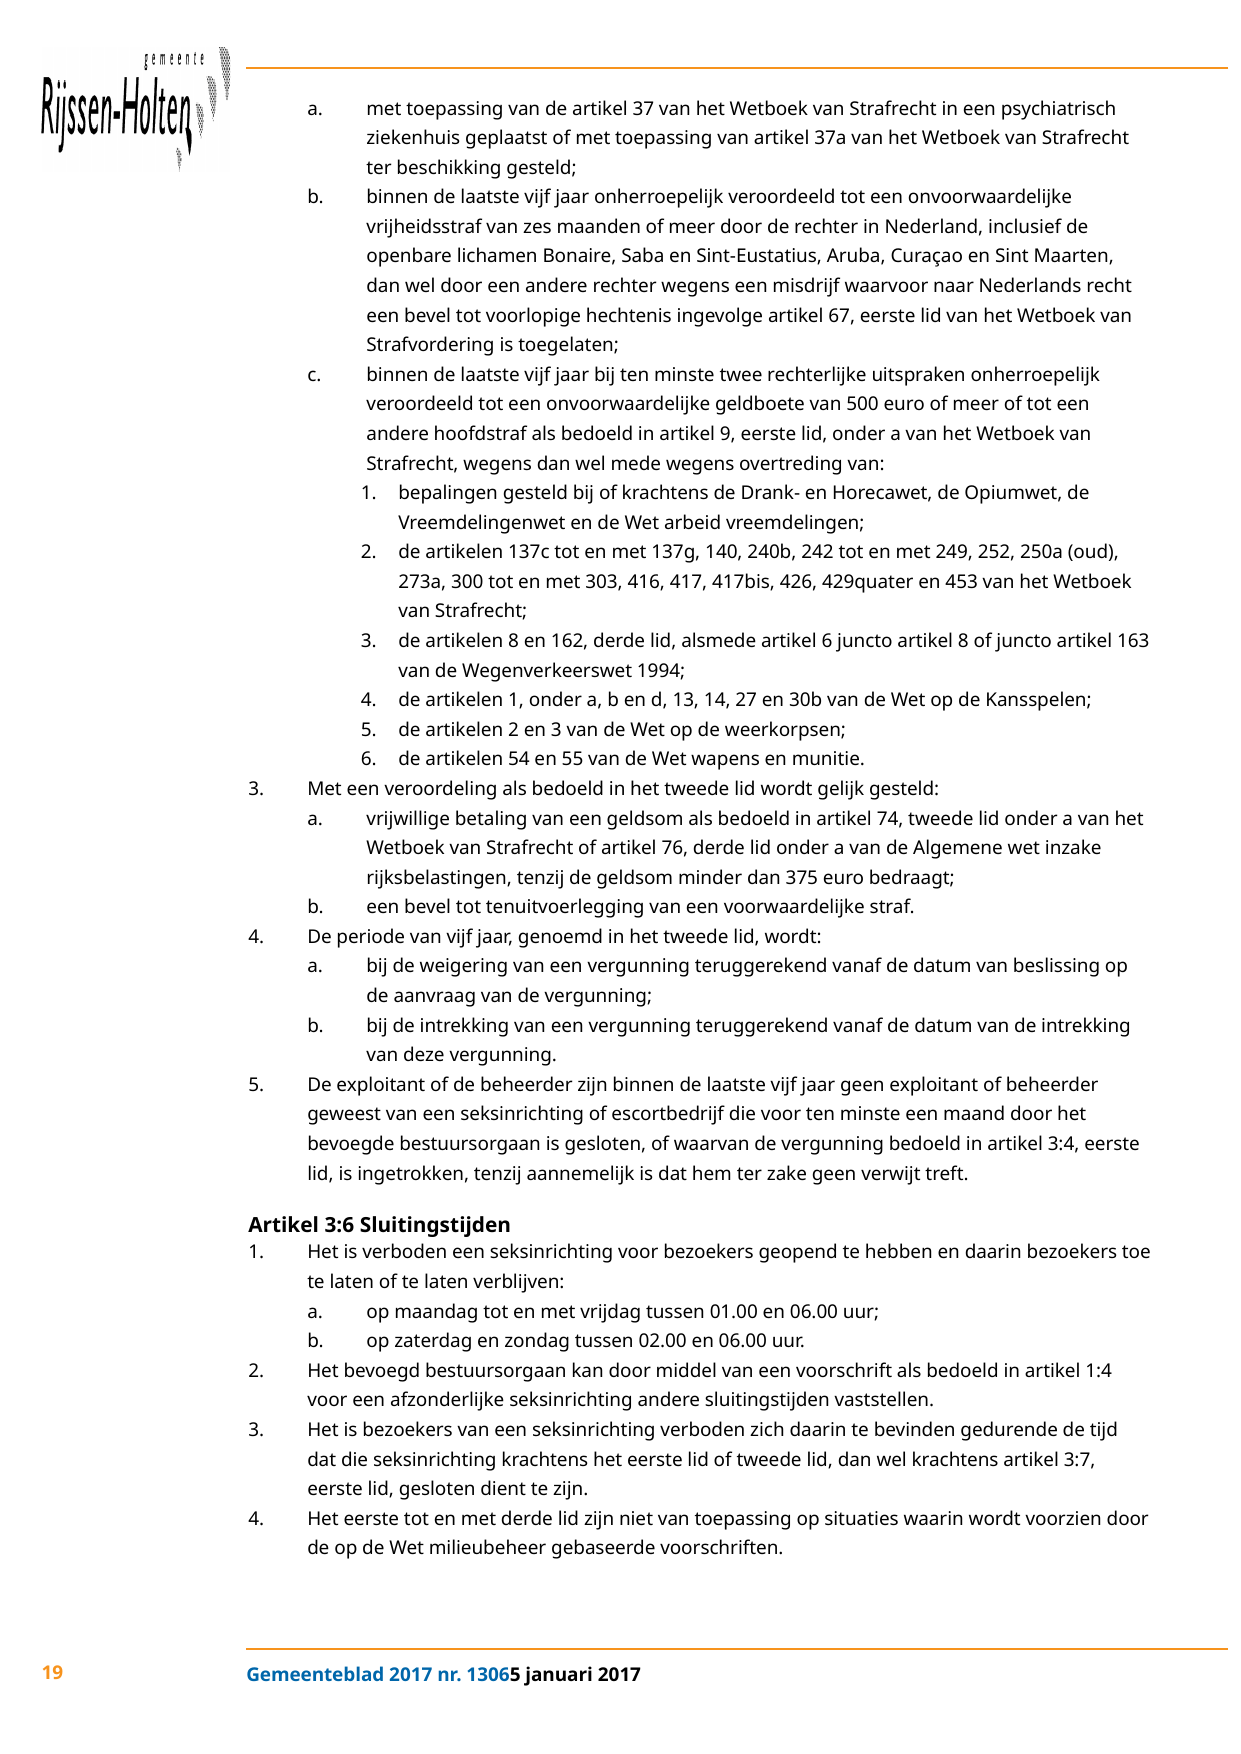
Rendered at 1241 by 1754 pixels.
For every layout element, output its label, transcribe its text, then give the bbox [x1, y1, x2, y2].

list de artikelen 137c tot en met 137g, 140, 240b, 242 tot en met 249, 252, 250a (oud), 273a, 300 tot en met 303, 416, 417, 417bis, 426, 429quater en 453 van het Wetboek van Strafrecht; [361, 538, 1152, 623]
text Artikel 3:6 Sluitingstijden [248, 1210, 1152, 1239]
list op maandag tot en met vrijdag tussen 01.00 en 06.00 uur; [307, 1298, 1152, 1323]
list De periode van vijf jaar, genoemd in het tweede lid, wordt: [248, 923, 1152, 949]
list de artikelen 54 en 55 van de Wet wapens en munitie. [361, 746, 1152, 771]
list Het bevoegd bestuursorgaan kan door middel van een voorschrift als bedoeld in artikel 1:4 voor een afzonderlijke seksinrichting andere sluitingstijden vaststellen. [248, 1357, 1152, 1412]
list de artikelen 1, onder a, b en d, 13, 14, 27 en 30b van de Wet op de Kansspelen; [361, 686, 1152, 712]
list een bevel tot tenuitvoerlegging van een voorwaardelijke straf. [307, 893, 1152, 919]
list bij de intrekking van een vergunning teruggerekend vanaf de datum van de intrekking van deze vergunning. [307, 1012, 1152, 1067]
list binnen de laatste vijf jaar bij ten minste twee rechterlijke uitspraken onherroepelijk veroordeeld tot een onvoorwaardelijke geldboete van 500 euro of meer of tot een andere hoofdstraf als bedoeld in artikel 9, eerste lid, onder a van het Wetboek van Strafrecht, wegens dan wel mede wegens overtreding van: [307, 361, 1152, 476]
list de artikelen 2 en 3 van de Wet op de weerkorpsen; [361, 716, 1152, 742]
list de artikelen 8 en 162, derde lid, alsmede artikel 6 juncto artikel 8 of juncto artikel 163 van de Wegenverkeerswet 1994; [361, 627, 1152, 683]
picture [41, 47, 231, 172]
list binnen de laatste vijf jaar onherroepelijk veroordeeld tot een onvoorwaardelijke vrijheidsstraf van zes maanden of meer door de rechter in Nederland, inclusief de openbare lichamen Bonaire, Saba en Sint-Eustatius, Aruba, Curaçao en Sint Maarten, dan wel door een andere rechter wegens een misdrijf waarvoor naar Nederlands recht een bevel tot voorlopige hechtenis ingevolge artikel 67, eerste lid van het Wetboek van Strafvordering is toegelaten; [307, 183, 1152, 357]
list bepalingen gesteld bij of krachtens de Drank- en Horecawet, de Opiumwet, de Vreemdelingenwet en de Wet arbeid vreemdelingen; [361, 479, 1152, 535]
list Met een veroordeling als bedoeld in het tweede lid wordt gelijk gesteld: [248, 775, 1152, 801]
list vrijwillige betaling van een geldsom als bedoeld in artikel 74, tweede lid onder a van het Wetboek van Strafrecht of artikel 76, derde lid onder a van de Algemene wet inzake rijksbelastingen, tenzij de geldsom minder dan 375 euro bedraagt; [307, 805, 1152, 890]
list Het is verboden een seksinrichting voor bezoekers geopend te hebben en daarin bezoekers toe te laten of te laten verblijven: [248, 1239, 1152, 1294]
list met toepassing van de artikel 37 van het Wetboek van Strafrecht in een psychiatrisch ziekenhuis geplaatst of met toepassing van artikel 37a van het Wetboek van Strafrecht ter beschikking gesteld; [307, 95, 1152, 180]
list bij de weigering van een vergunning teruggerekend vanaf de datum van beslissing op de aanvraag van de vergunning; [307, 953, 1152, 1008]
list Het eerste tot en met derde lid zijn niet van toepassing op situaties waarin wordt voorzien door de op de Wet milieubeheer gebaseerde voorschriften. [248, 1505, 1152, 1560]
list op zaterdag en zondag tussen 02.00 en 06.00 uur. [307, 1327, 1152, 1353]
list De exploitant of de beheerder zijn binnen de laatste vijf jaar geen exploitant of beheerder geweest van een seksinrichting of escortbedrijf die voor ten minste een maand door het bevoegde bestuursorgaan is gesloten, of waarvan de vergunning bedoeld in artikel 3:4, eerste lid, is ingetrokken, tenzij aannemelijk is dat hem ter zake geen verwijt treft. [248, 1071, 1152, 1186]
list Het is bezoekers van een seksinrichting verboden zich daarin te bevinden gedurende de tijd dat die seksinrichting krachtens het eerste lid of tweede lid, dan wel krachtens artikel 3:7, eerste lid, gesloten dient te zijn. [248, 1416, 1152, 1501]
